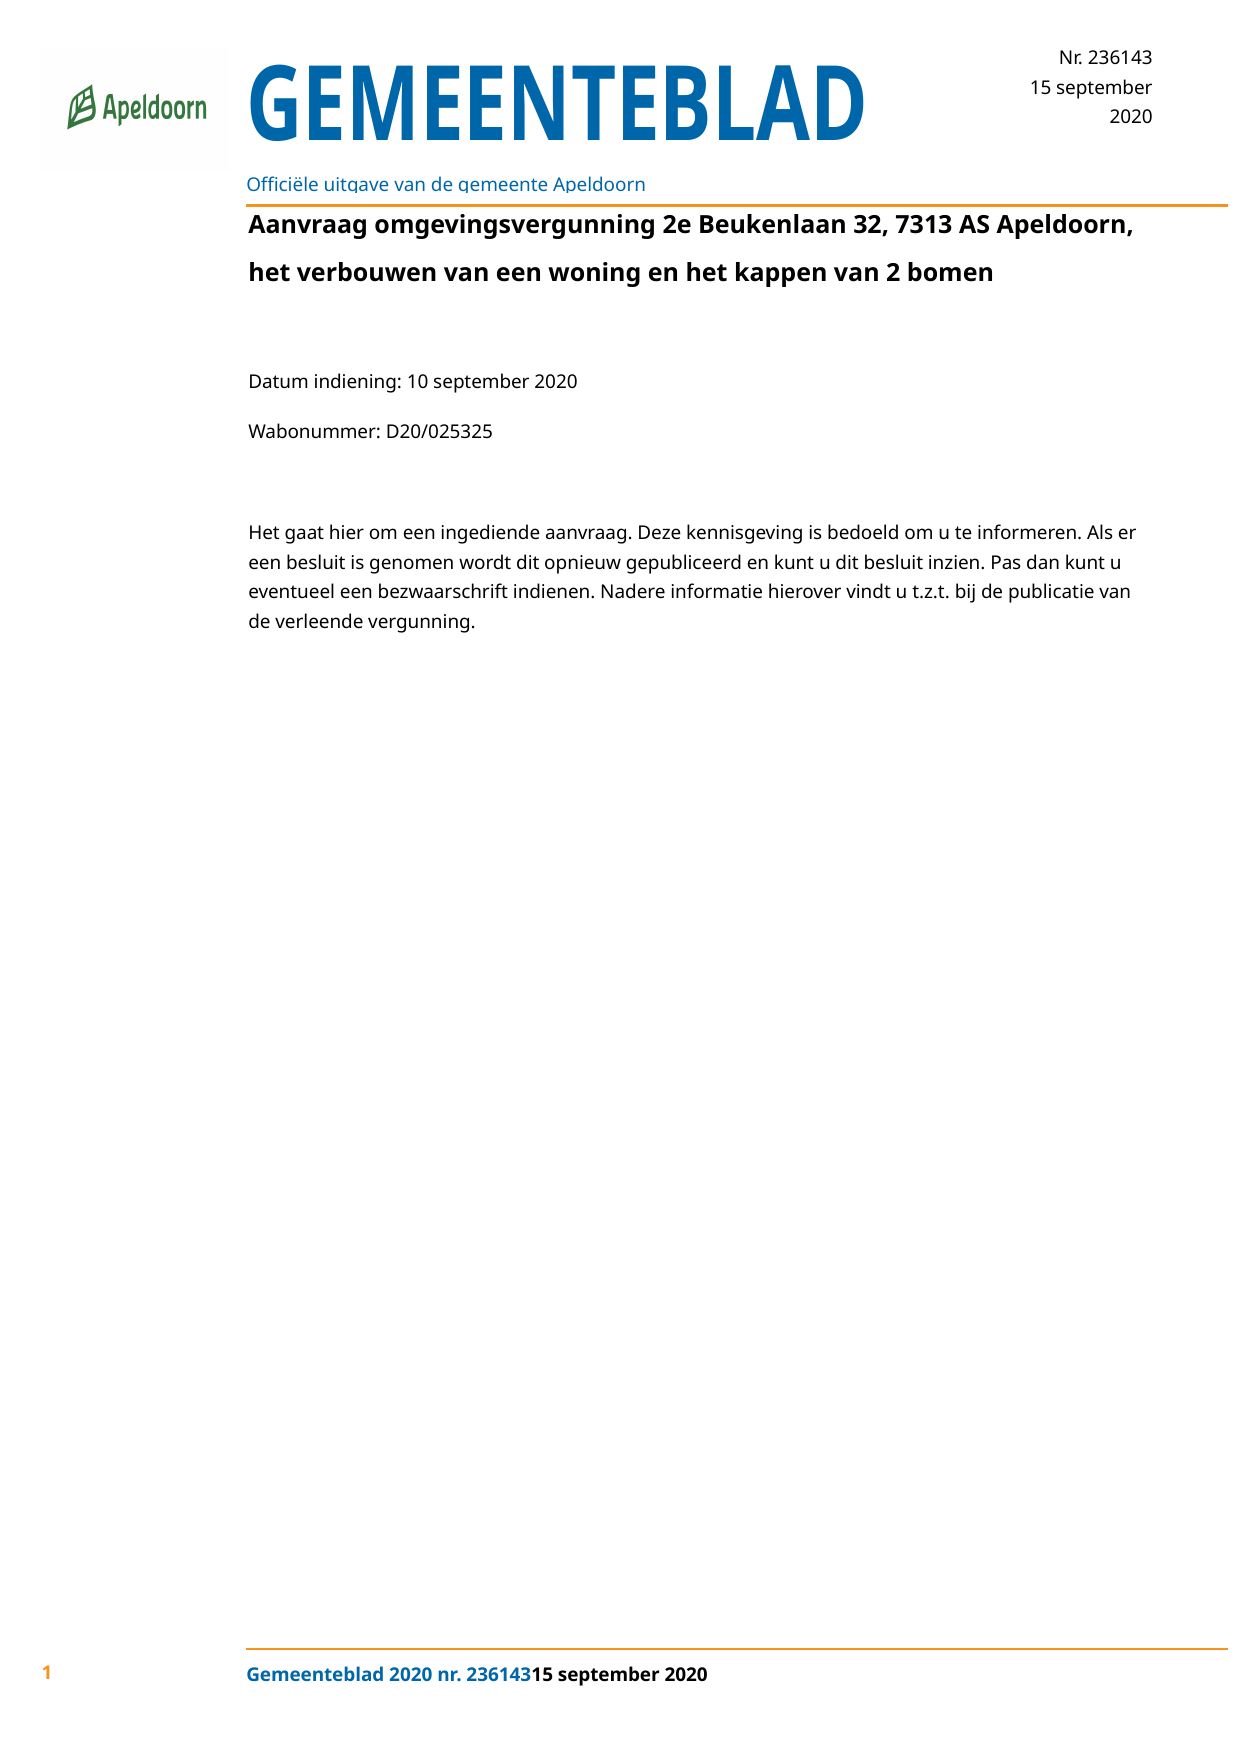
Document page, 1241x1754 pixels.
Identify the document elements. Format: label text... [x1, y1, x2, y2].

text Aanvraag omgevingsvergunning 2e Beukenlaan 32, 7313 AS Apeldoorn, het verbouwen van een woning en het kappen van 2 bomen [248, 207, 1152, 288]
text Wabonummer: D20/025325 [248, 419, 1152, 444]
picture [41, 47, 231, 172]
text Het gaat hier om een ingediende aanvraag. Deze kennisgeving is bedoeld om u te informeren. Als er een besluit is genomen wordt dit opnieuw gepubliceerd en kunt u dit besluit inzien. Pas dan kunt u eventueel een bezwaarschrift indienen. Nadere informatie hierover vindt u t.z.t. bij de publicatie van de verleende vergunning. [248, 519, 1152, 634]
text Datum indiening: 10 september 2020 [248, 368, 1152, 394]
